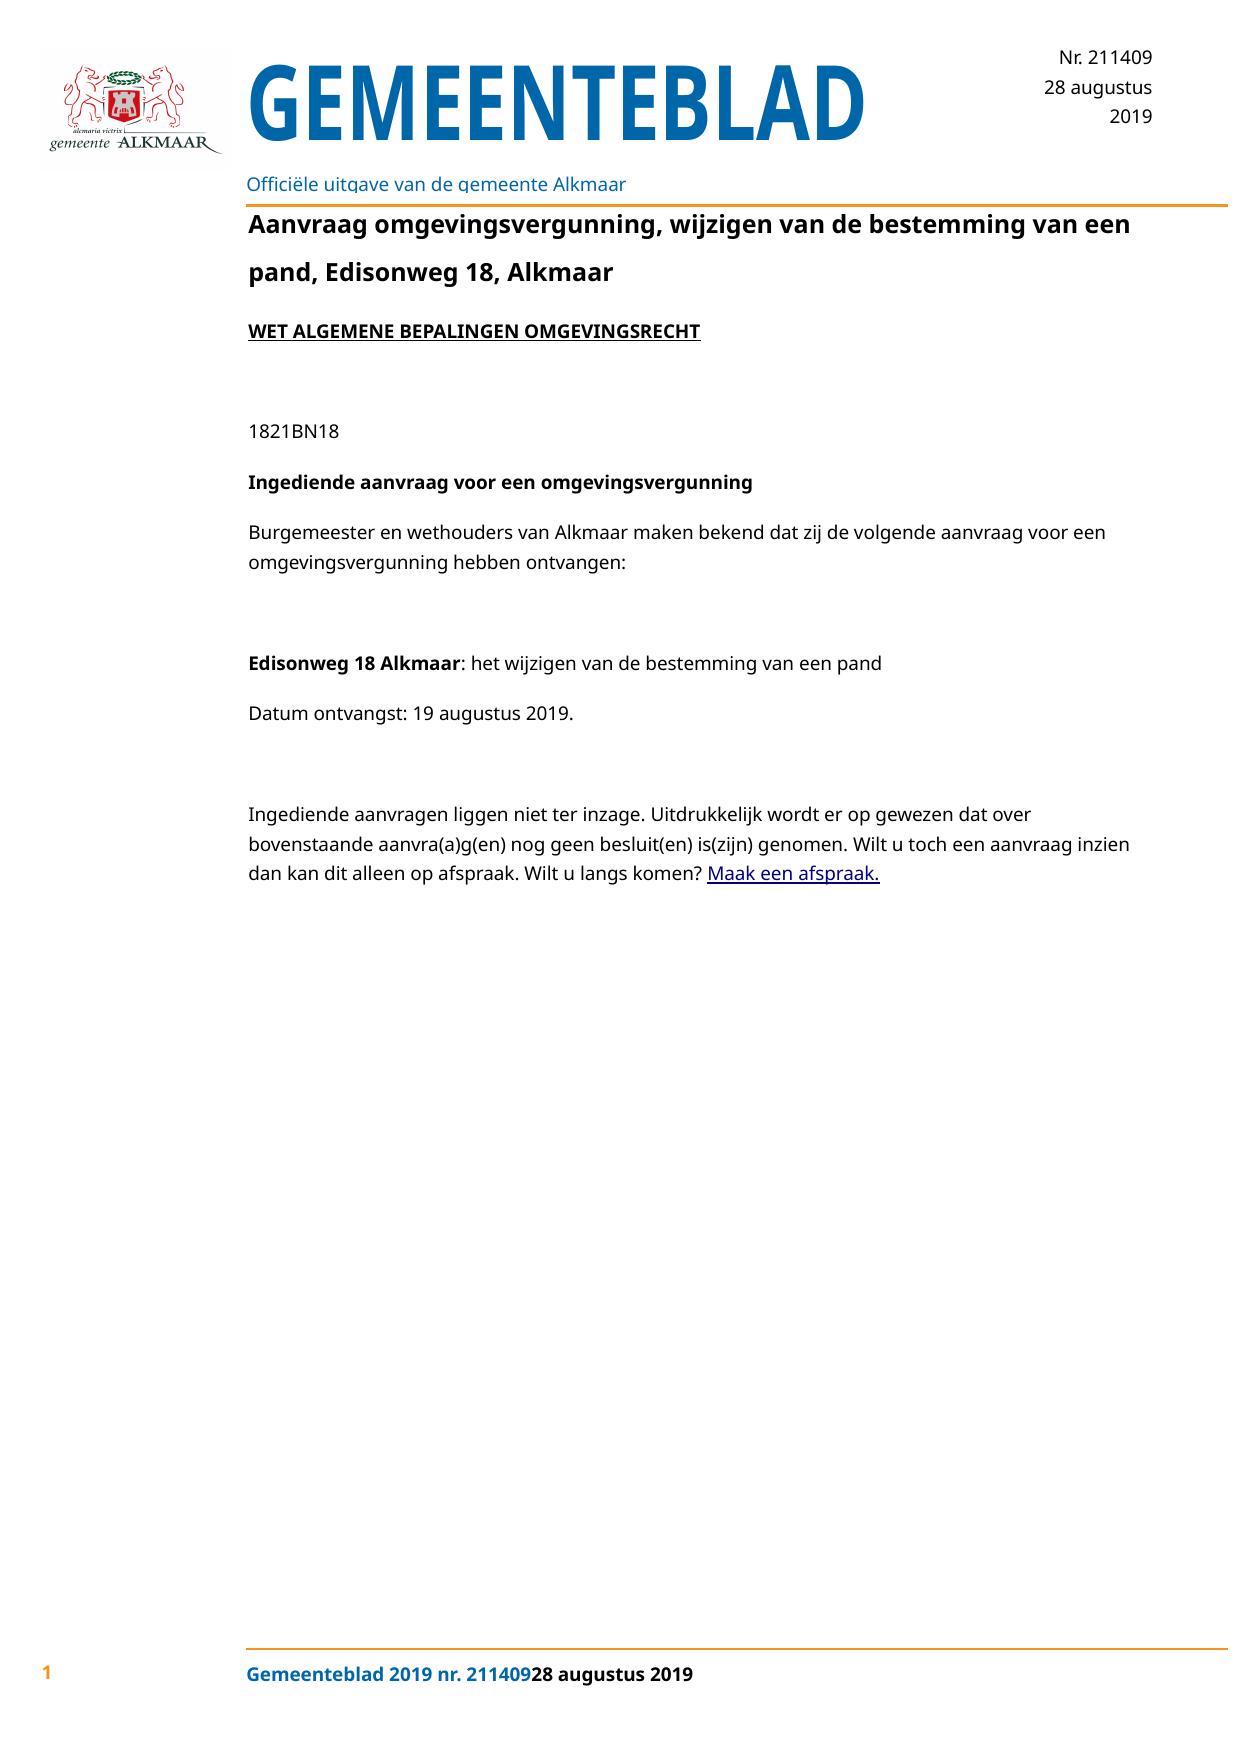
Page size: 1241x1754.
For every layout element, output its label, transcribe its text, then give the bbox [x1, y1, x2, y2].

text Ingediende aanvraag voor een omgevingsvergunning [248, 469, 1152, 495]
text Burgemeester en wethouders van Alkmaar maken bekend dat zij de volgende aanvraag voor een omgevingsvergunning hebben ontvangen: [248, 519, 1152, 575]
text Edisonweg 18 Alkmaar: het wijzigen van de bestemming van een pand [248, 650, 1152, 676]
text Ingediende aanvragen liggen niet ter inzage. Uitdrukkelijk wordt er op gewezen dat over bovenstaande aanvra(a)g(en) nog geen besluit(en) is(zijn) genomen. Wilt u toch een aanvraag inzien dan kan dit alleen op afspraak. Wilt u langs komen? Maak een afspraak. [248, 801, 1152, 886]
text WET ALGEMENE BEPALINGEN OMGEVINGSRECHT [248, 318, 1152, 344]
text Aanvraag omgevingsvergunning, wijzigen van de bestemming van een pand, Edisonweg 18, Alkmaar [248, 207, 1152, 288]
text Datum ontvangst: 19 augustus 2019. [248, 700, 1152, 726]
picture [41, 47, 231, 172]
text 1821BN18 [248, 419, 1152, 444]
